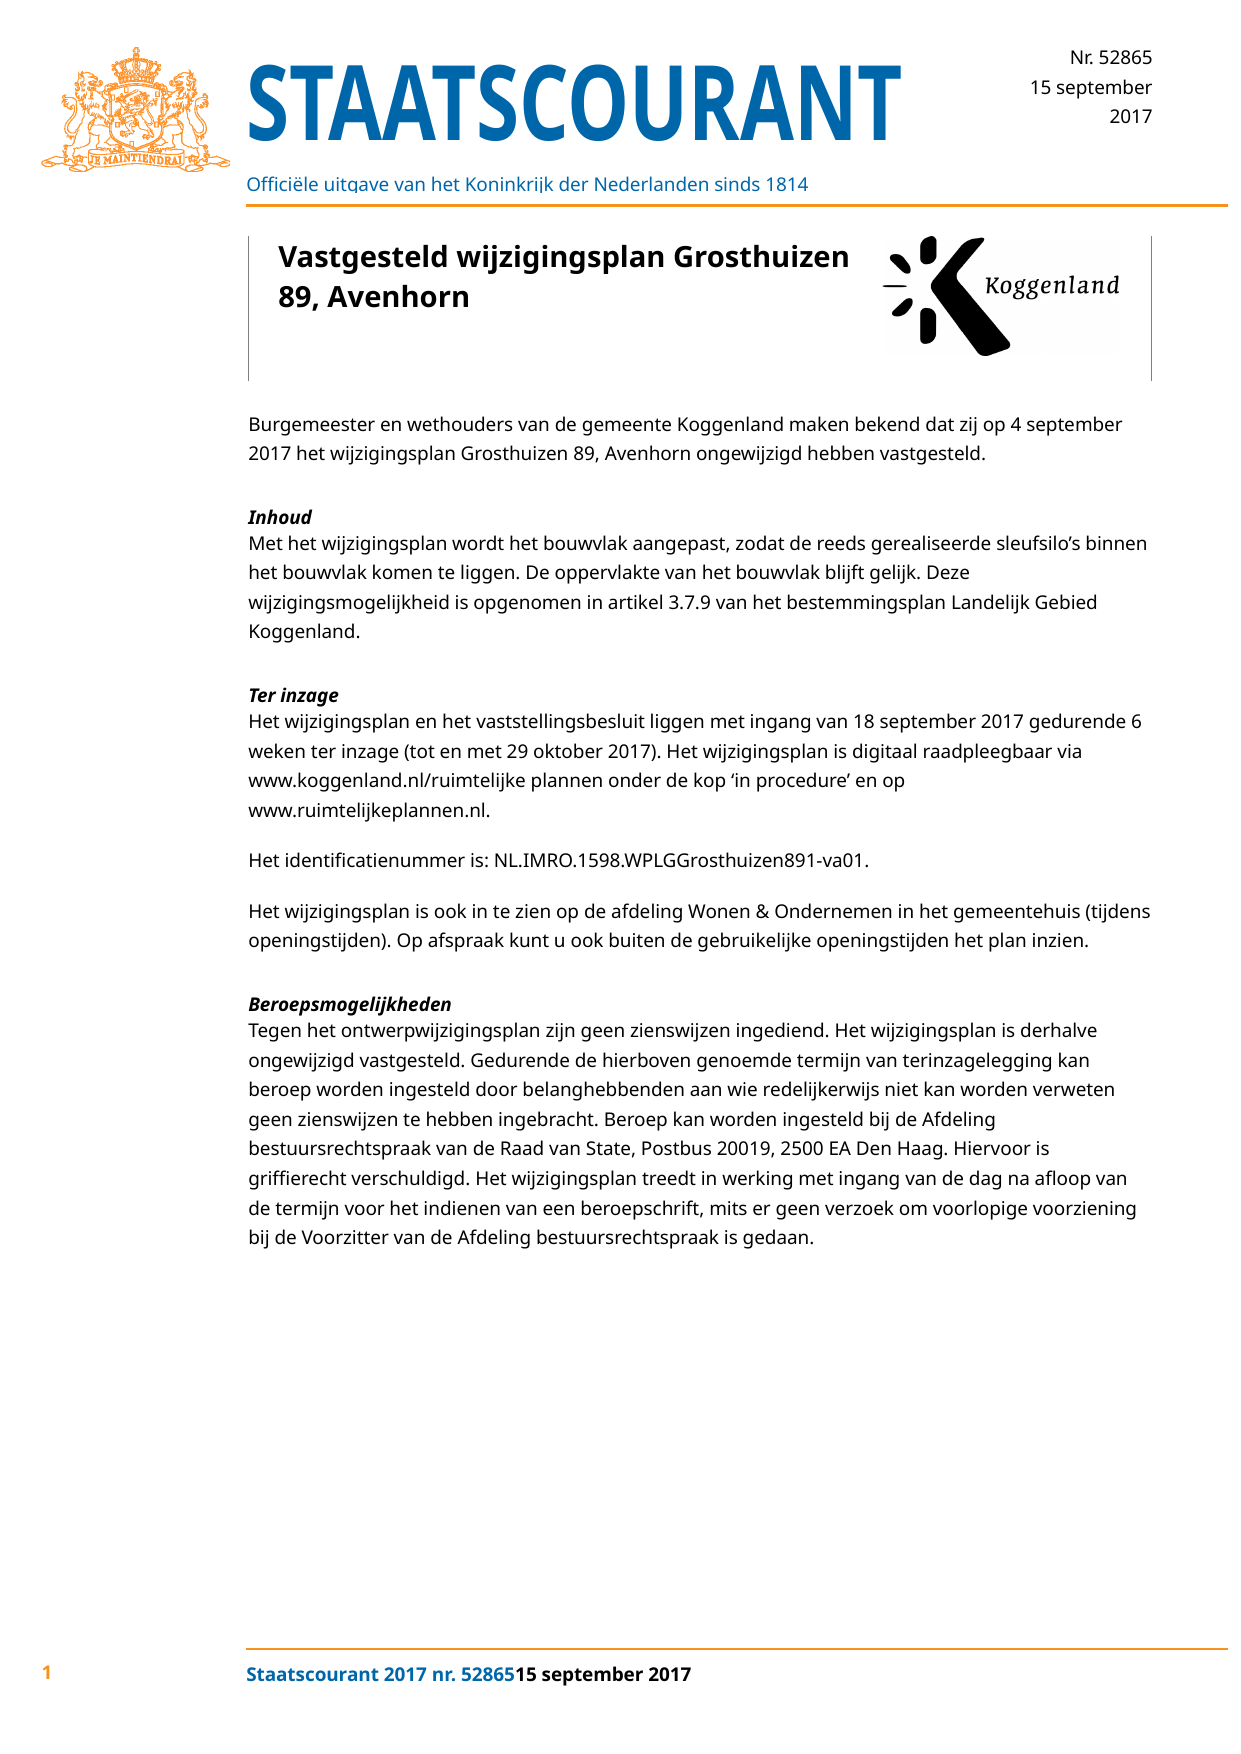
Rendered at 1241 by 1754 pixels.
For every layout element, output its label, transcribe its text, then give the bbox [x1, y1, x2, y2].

text Het wijzigingsplan is ook in te zien op de afdeling Wonen & Ondernemen in het gemeentehuis (tijdens openingstijden). Op afspraak kunt u ook buiten de gebruikelijke openingstijden het plan inzien. [248, 898, 1152, 953]
text Tegen het ontwerpwijzigingsplan zijn geen zienswijzen ingediend. Het wijzigingsplan is derhalve ongewijzigd vastgesteld. Gedurende de hierboven genoemde termijn van terinzagelegging kan beroep worden ingesteld door belanghebbenden aan wie redelijkerwijs niet kan worden verweten geen zienswijzen te hebben ingebracht. Beroep kan worden ingesteld bij de Afdeling bestuursrechtspraak van de Raad van State, Postbus 20019, 2500 EA Den Haag. Hiervoor is griffierecht verschuldigd. Het wijzigingsplan treedt in werking met ingang van de dag na afloop van de termijn voor het indienen van een beroepschrift, mits er geen verzoek om voorlopige voorziening bij de Voorzitter van de Afdeling bestuursrechtspraak is gedaan. [248, 1017, 1152, 1250]
text Het wijzigingsplan en het vaststellingsbesluit liggen met ingang van 18 september 2017 gedurende 6 weken ter inzage (tot en met 29 oktober 2017). Het wijzigingsplan is digitaal raadpleegbaar via www.koggenland.nl/ruimtelijke plannen onder de kop ‘in procedure’ en op www.ruimtelijkeplannen.nl. [248, 708, 1152, 823]
picture [41, 47, 231, 172]
text Het identificatienummer is: NL.IMRO.1598.WPLGGrosthuizen891-va01. [248, 848, 1152, 873]
text Met het wijzigingsplan wordt het bouwvlak aangepast, zodat de reeds gerealiseerde sleufsilo’s binnen het bouwvlak komen te liggen. De oppervlakte van het bouwvlak blijft gelijk. Deze wijzigingsmogelijkheid is opgenomen in artikel 3.7.9 van het bestemmingsplan Landelijk Gebied Koggenland. [248, 530, 1152, 644]
text Ter inzage [248, 683, 1152, 708]
text Inhoud [248, 504, 1152, 530]
table_header Vastgesteld wijzigingsplan Grosthuizen 89, Avenhorn [249, 236, 850, 381]
table_header [850, 236, 1151, 381]
text Beroepsmogelijkheden [248, 992, 1152, 1017]
text Burgemeester en wethouders van de gemeente Koggenland maken bekend dat zij op 4 september 2017 het wijzigingsplan Grosthuizen 89, Avenhorn ongewijzigd hebben vastgesteld. [248, 411, 1152, 466]
picture [882, 236, 1119, 356]
